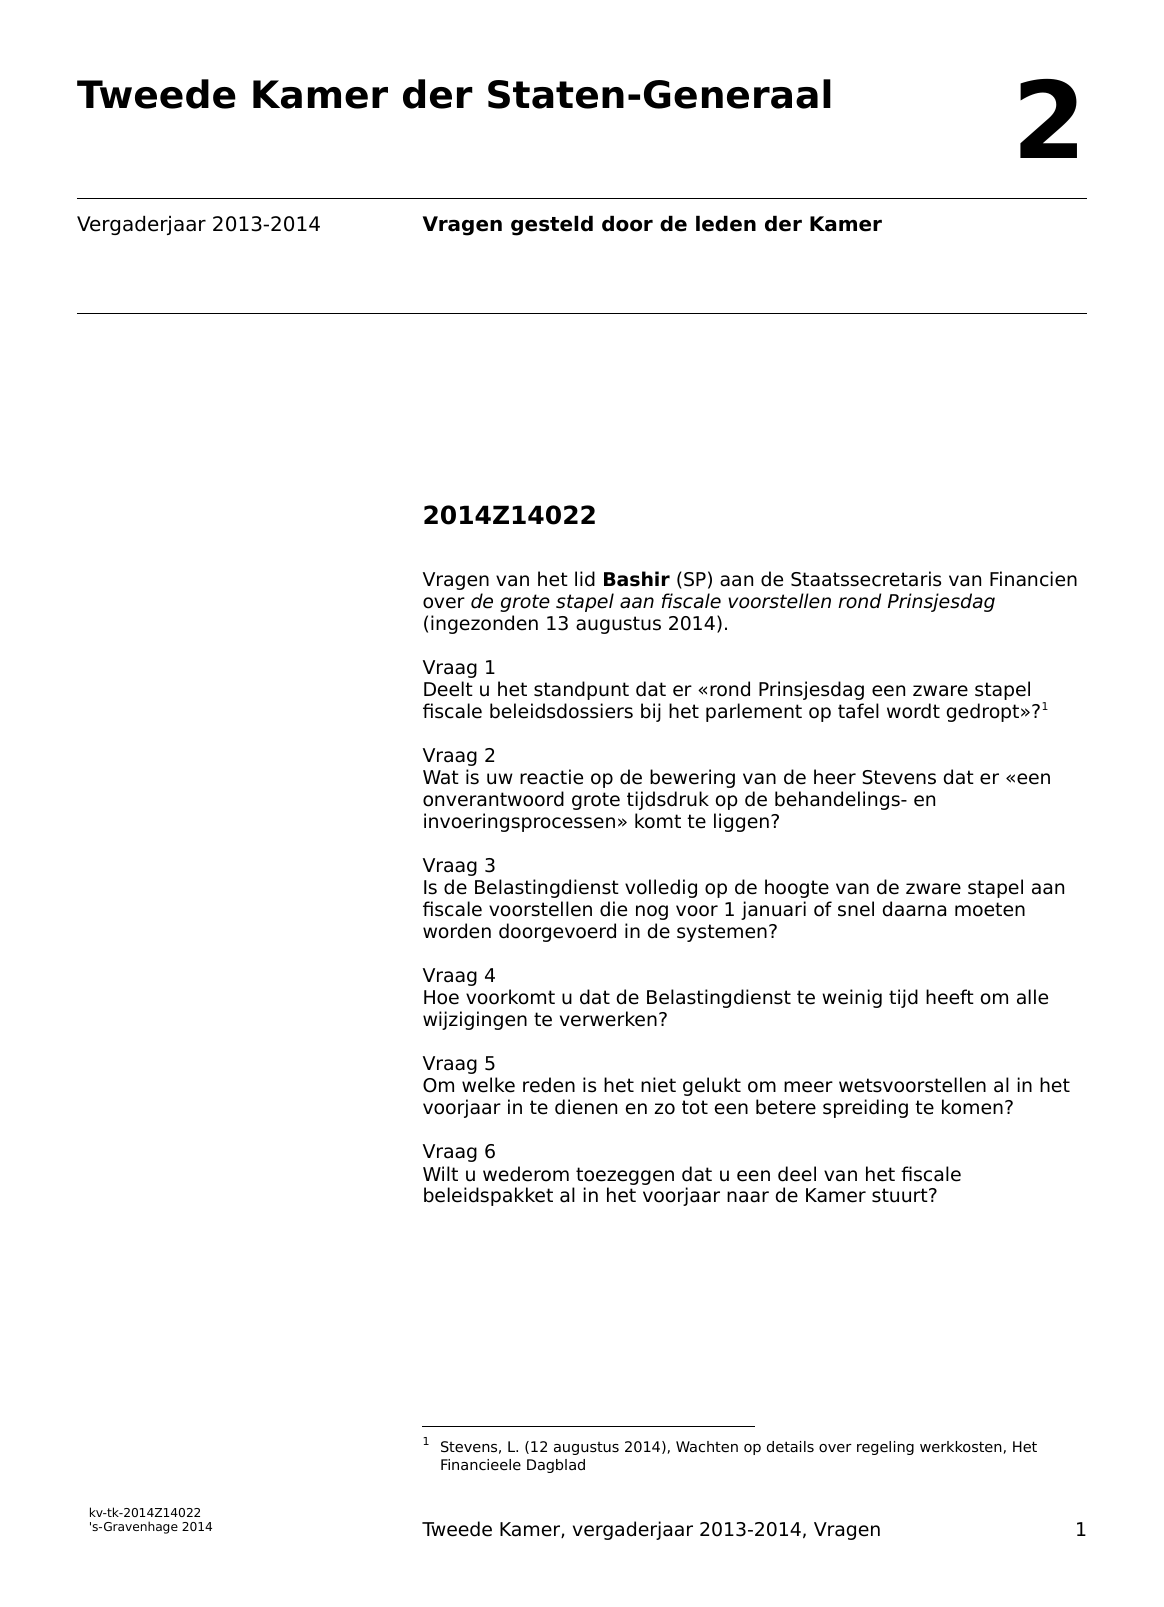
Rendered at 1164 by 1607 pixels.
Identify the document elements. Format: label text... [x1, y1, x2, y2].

text Wat is uw reactie op de bewering van de heer Stevens dat er «een onverantwoord grote tijdsdruk op de behandelings- en invoeringsprocessen» komt te liggen? [422, 767, 1087, 833]
text Is de Belastingdienst volledig op de hoogte van de zware stapel aan fiscale voorstellen die nog voor 1 januari of snel daarna moeten worden doorgevoerd in de systemen? [422, 877, 1087, 943]
text Vragen van het lid Bashir (SP) aan de Staatssecretaris van Financien over de grote stapel aan fiscale voorstellen rond Prinsjesdag (ingezonden 13 augustus 2014). [422, 569, 1087, 635]
text Vraag 6 [422, 1141, 1087, 1163]
text 's-Gravenhage 2014 [88, 1520, 323, 1534]
text Vraag 5 [422, 1053, 1087, 1075]
text Deelt u het standpunt dat er «rond Prinsjesdag een zware stapel fiscale beleidsdossiers bij het parlement op tafel wordt gedropt»? [422, 679, 1087, 723]
text 2014Z14022 [422, 501, 1087, 531]
text Vraag 3 [422, 855, 1087, 877]
text Stevens, L. (12 augustus 2014), Wachten op details over regeling werkkosten, Het Financieele Dagblad [422, 1435, 1087, 1474]
text Om welke reden is het niet gelukt om meer wetsvoorstellen al in het voorjaar in te dienen en zo tot een betere spreiding te komen? [422, 1075, 1087, 1119]
text kv-tk-2014Z14022 [88, 1506, 323, 1520]
text Vraag 2 [422, 745, 1087, 767]
table_header 2 [886, 59, 1087, 198]
table_cell Vragen gesteld door de leden der Kamer [422, 199, 1087, 313]
text Hoe voorkomt u dat de Belastingdienst te weinig tijd heeft om alle wijzigingen te verwerken? [422, 987, 1087, 1031]
table_header Tweede Kamer der Staten-Generaal [77, 59, 886, 198]
text Vraag 1 [422, 657, 1087, 679]
text Wilt u wederom toezeggen dat u een deel van het fiscale beleidspakket al in het voorjaar naar de Kamer stuurt? [422, 1163, 1087, 1207]
table_cell Vergaderjaar 2013-2014 [77, 199, 422, 313]
text Vraag 4 [422, 965, 1087, 987]
